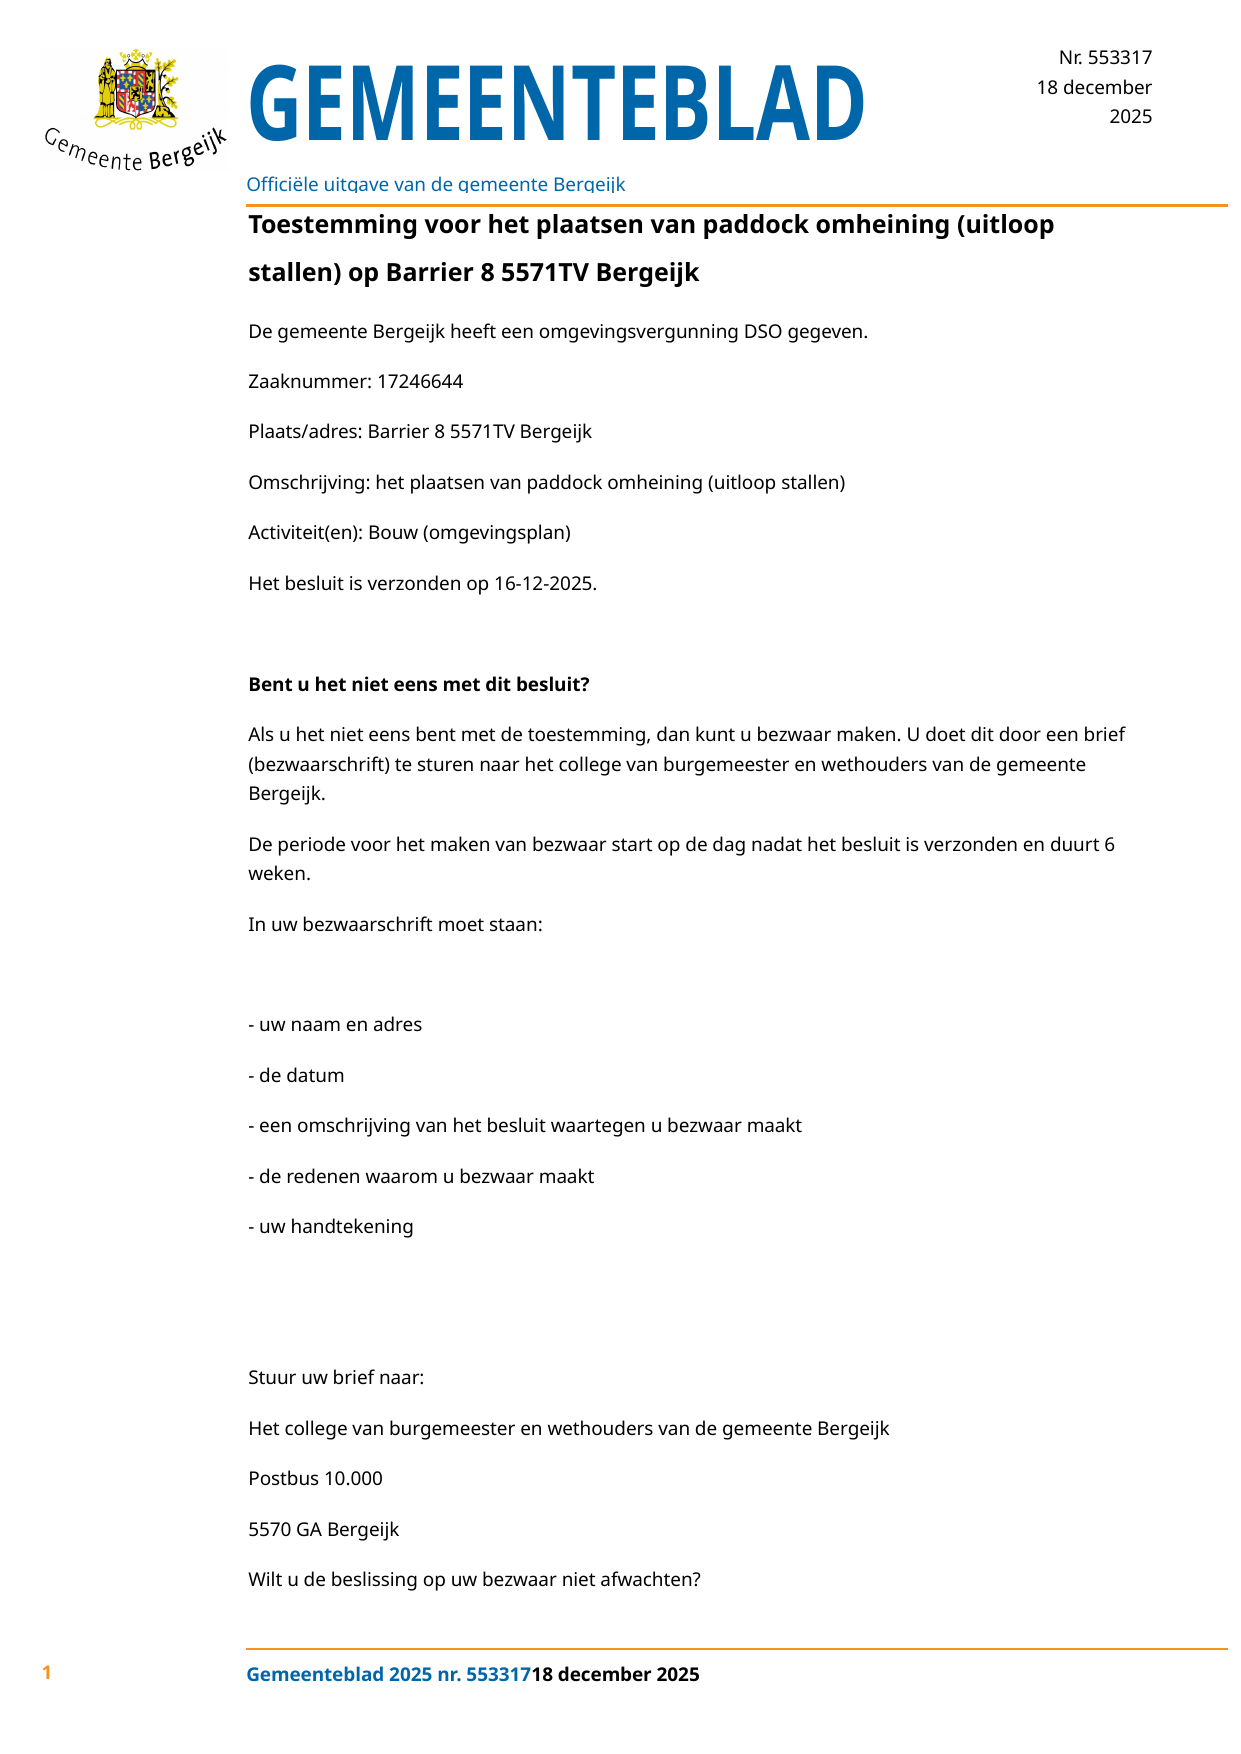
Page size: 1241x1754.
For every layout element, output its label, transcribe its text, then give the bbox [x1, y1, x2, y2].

text Het besluit is verzonden op 16-12-2025. [248, 570, 1152, 596]
text - de redenen waarom u bezwaar maakt [248, 1163, 1152, 1189]
text - uw handtekening [248, 1213, 1152, 1239]
text - een omschrijving van het besluit waartegen u bezwaar maakt [248, 1112, 1152, 1138]
text De periode voor het maken van bezwaar start op de dag nadat het besluit is verzonden en duurt 6 weken. [248, 831, 1152, 886]
text Plaats/adres: Barrier 8 5571TV Bergeijk [248, 419, 1152, 444]
picture [41, 47, 231, 172]
text Het college van burgemeester en wethouders van de gemeente Bergeijk [248, 1415, 1152, 1441]
text Stuur uw brief naar: [248, 1364, 1152, 1390]
text 5570 GA Bergeijk [248, 1516, 1152, 1542]
text In uw bezwaarschrift moet staan: [248, 911, 1152, 937]
text De gemeente Bergeijk heeft een omgevingsvergunning DSO gegeven. [248, 318, 1152, 344]
text Wilt u de beslissing op uw bezwaar niet afwachten? [248, 1566, 1152, 1592]
text Activiteit(en): Bouw (omgevingsplan) [248, 519, 1152, 545]
text Postbus 10.000 [248, 1465, 1152, 1491]
text Zaaknummer: 17246644 [248, 368, 1152, 394]
text Bent u het niet eens met dit besluit? [248, 671, 1152, 697]
text Omschrijving: het plaatsen van paddock omheining (uitloop stallen) [248, 469, 1152, 495]
text Als u het niet eens bent met de toestemming, dan kunt u bezwaar maken. U doet dit door een brief (bezwaarschrift) te sturen naar het college van burgemeester en wethouders van de gemeente Bergeijk. [248, 721, 1152, 806]
text - uw naam en adres [248, 1012, 1152, 1037]
text Toestemming voor het plaatsen van paddock omheining (uitloop stallen) op Barrier 8 5571TV Bergeijk [248, 207, 1152, 288]
text - de datum [248, 1062, 1152, 1088]
